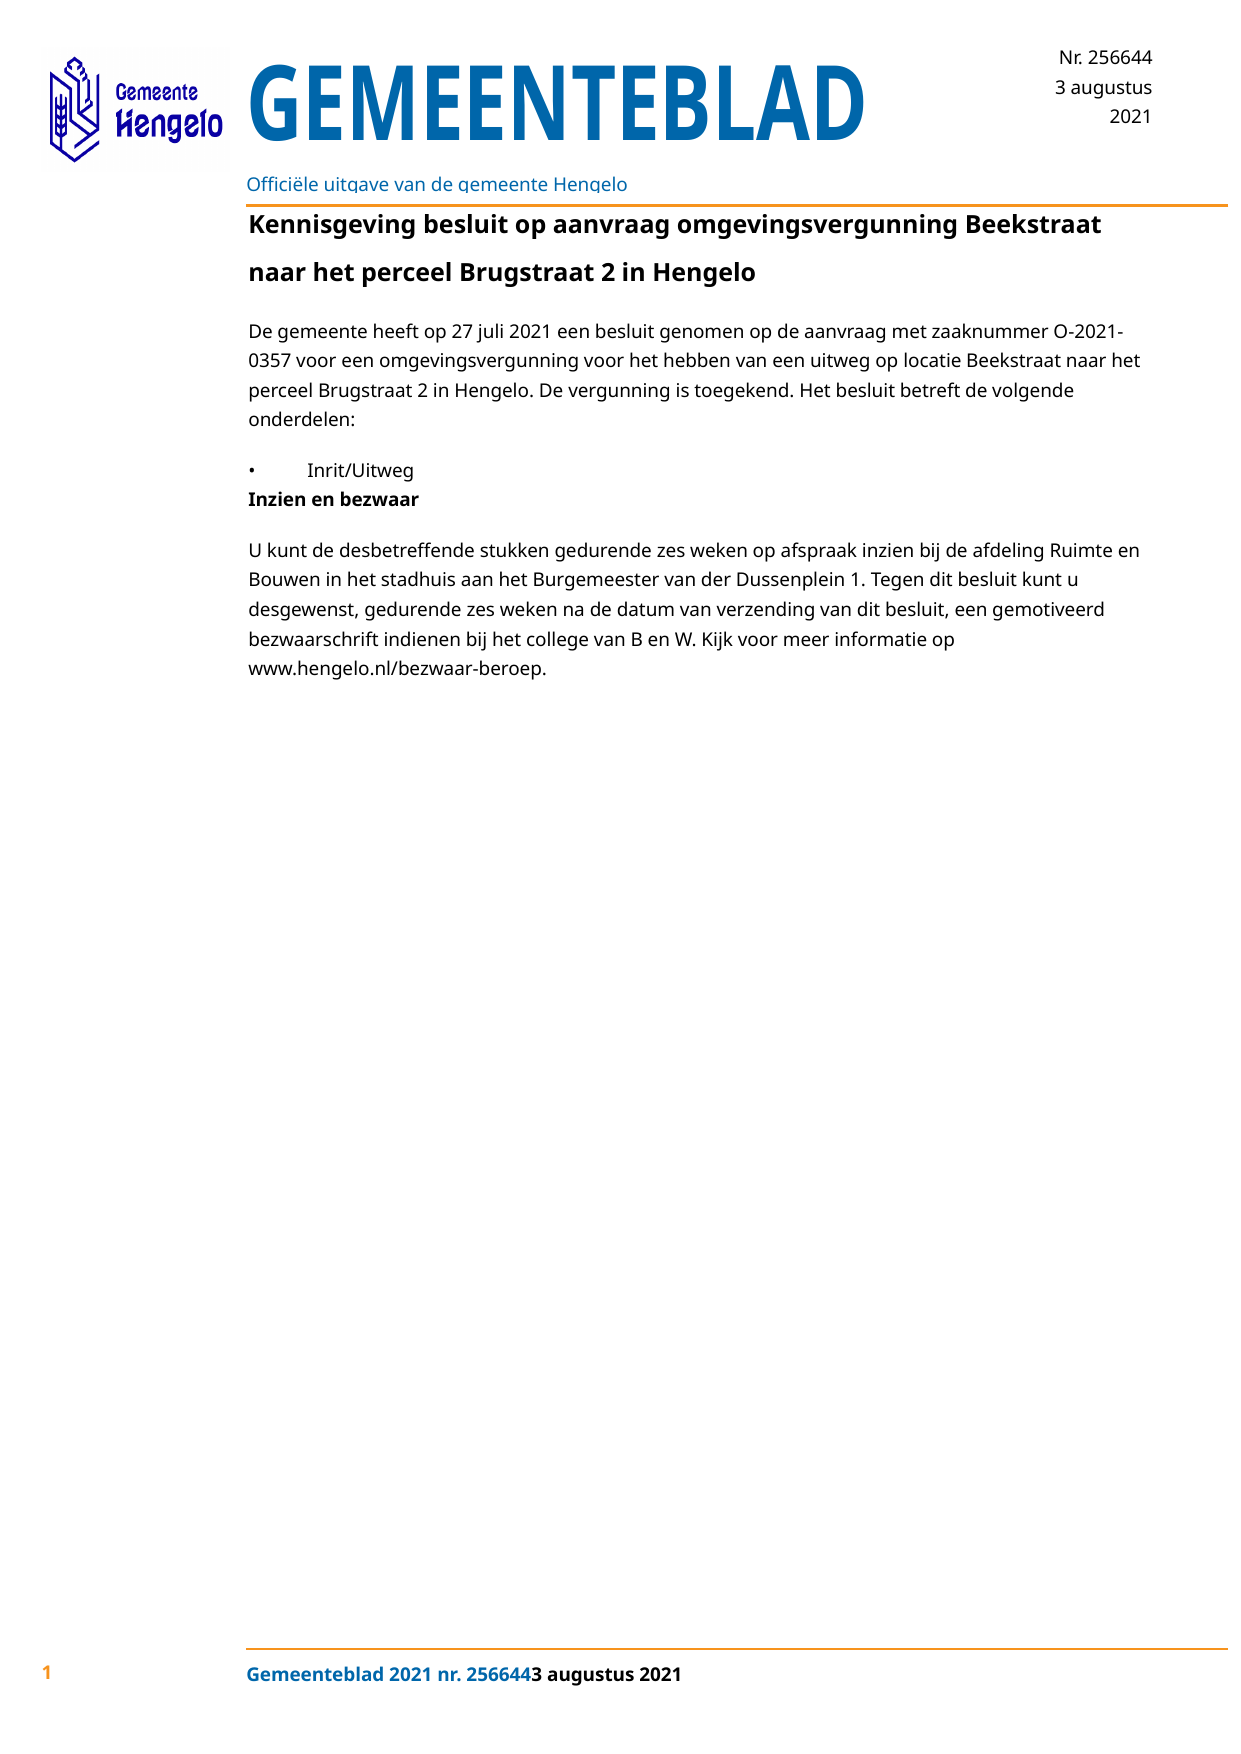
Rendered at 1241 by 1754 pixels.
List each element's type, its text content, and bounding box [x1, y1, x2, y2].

picture [41, 47, 231, 172]
text Kennisgeving besluit op aanvraag omgevingsvergunning Beekstraat naar het perceel Brugstraat 2 in Hengelo [248, 207, 1152, 288]
text De gemeente heeft op 27 juli 2021 een besluit genomen op de aanvraag met zaaknummer O-2021-0357 voor een omgevingsvergunning voor het hebben van een uitweg op locatie Beekstraat naar het perceel Brugstraat 2 in Hengelo. De vergunning is toegekend. Het besluit betreft de volgende onderdelen: [248, 318, 1152, 432]
list Inrit/Uitweg [248, 457, 1152, 483]
text Inzien en bezwaar [248, 487, 1152, 512]
text U kunt de desbetreffende stukken gedurende zes weken op afspraak inzien bij de afdeling Ruimte en Bouwen in het stadhuis aan het Burgemeester van der Dussenplein 1. Tegen dit besluit kunt u desgewenst, gedurende zes weken na de datum van verzending van dit besluit, een gemotiveerd bezwaarschrift indienen bij het college van B en W. Kijk voor meer informatie op www.hengelo.nl/bezwaar-beroep. [248, 537, 1152, 681]
